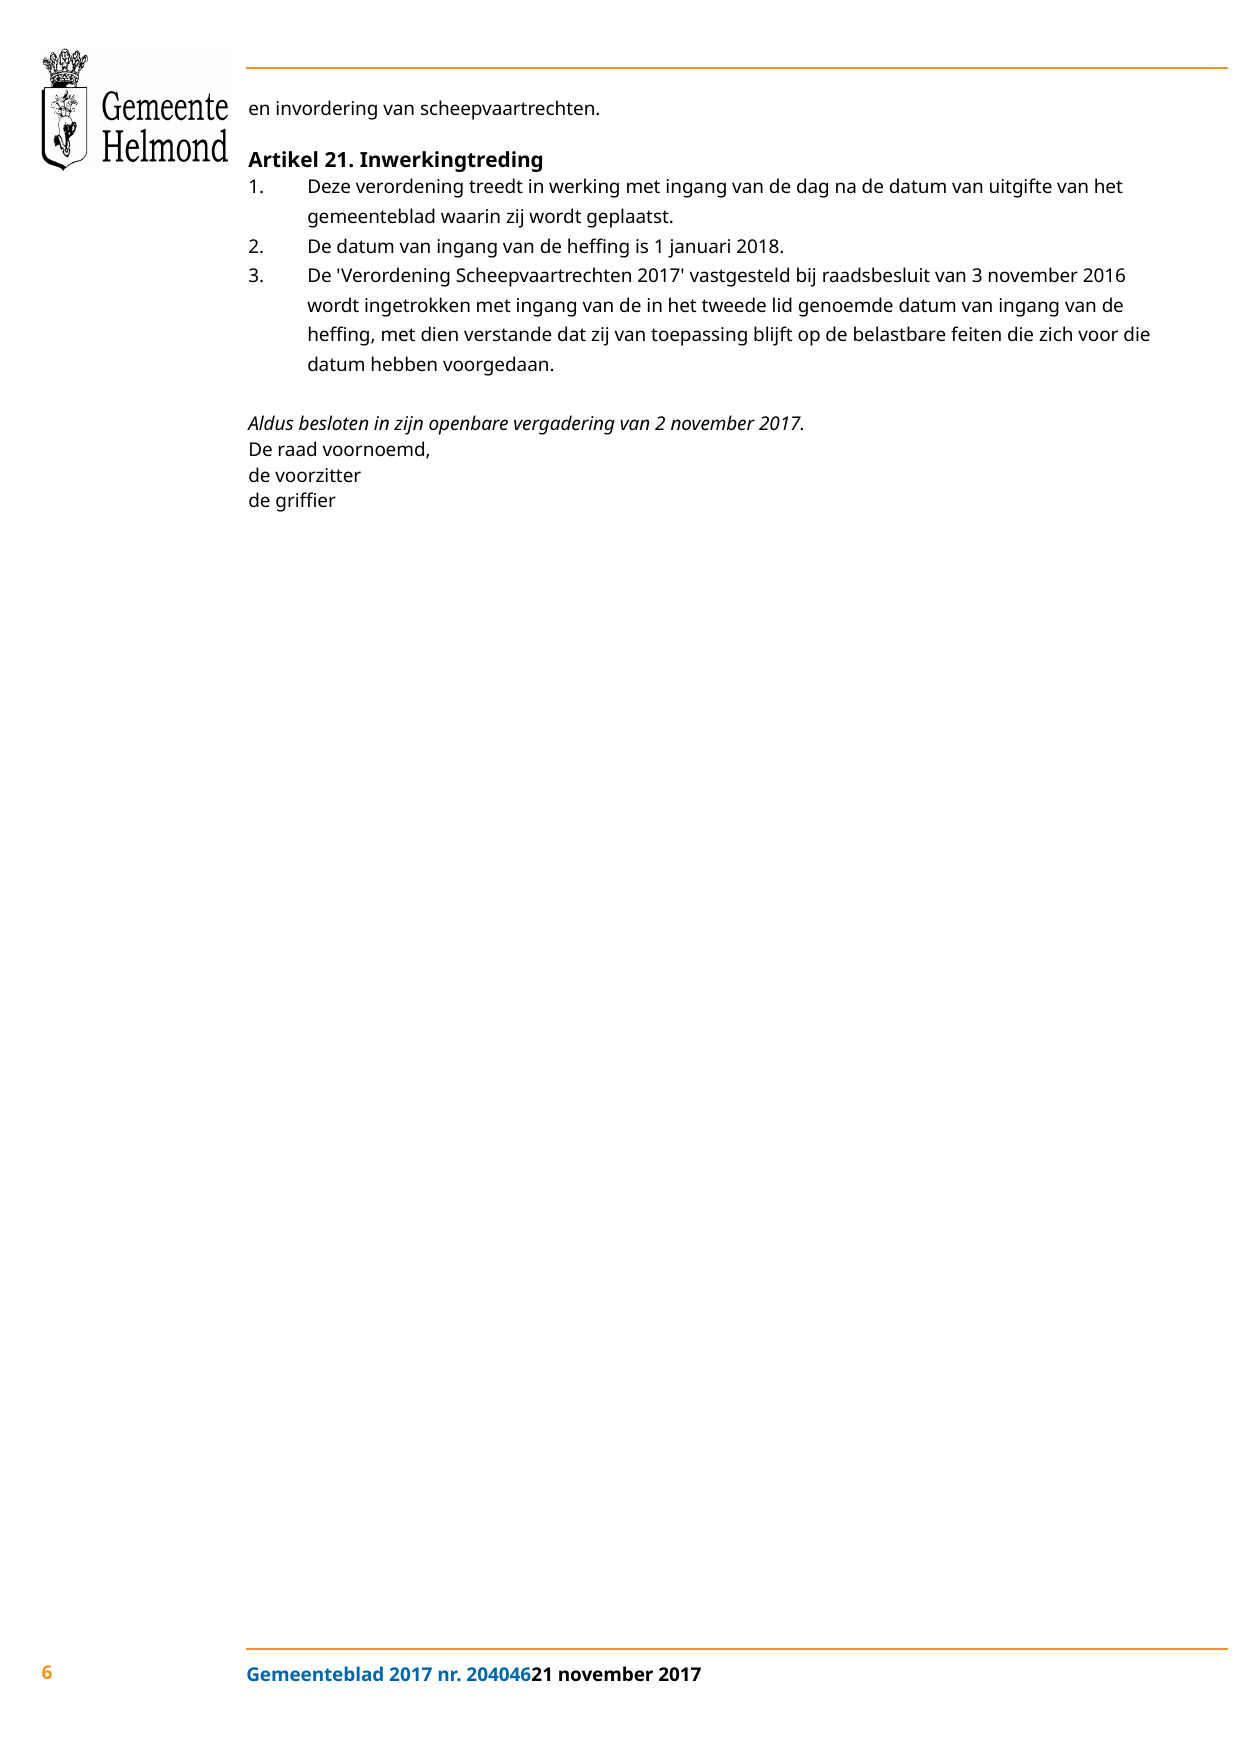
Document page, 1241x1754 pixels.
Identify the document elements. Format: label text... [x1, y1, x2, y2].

text en invordering van scheepvaartrechten. [248, 95, 1152, 121]
text de griffier [248, 487, 1152, 513]
list De 'Verordening Scheepvaartrechten 2017' vastgesteld bij raadsbesluit van 3 november 2016 wordt ingetrokken met ingang van de in het tweede lid genoemde datum van ingang van de heffing, met dien verstande dat zij van toepassing blijft op de belastbare feiten die zich voor die datum hebben voorgedaan. [248, 262, 1152, 377]
list Deze verordening treedt in werking met ingang van de dag na de datum van uitgifte van het gemeenteblad waarin zij wordt geplaatst. [248, 174, 1152, 229]
text De raad voornoemd, [248, 436, 1152, 462]
list De datum van ingang van de heffing is 1 januari 2018. [248, 233, 1152, 258]
text Artikel 21. Inwerkingtreding [248, 145, 1152, 174]
text de voorzitter [248, 462, 1152, 487]
text Aldus besloten in zijn openbare vergadering van 2 november 2017. [248, 410, 1152, 436]
picture [41, 47, 231, 172]
